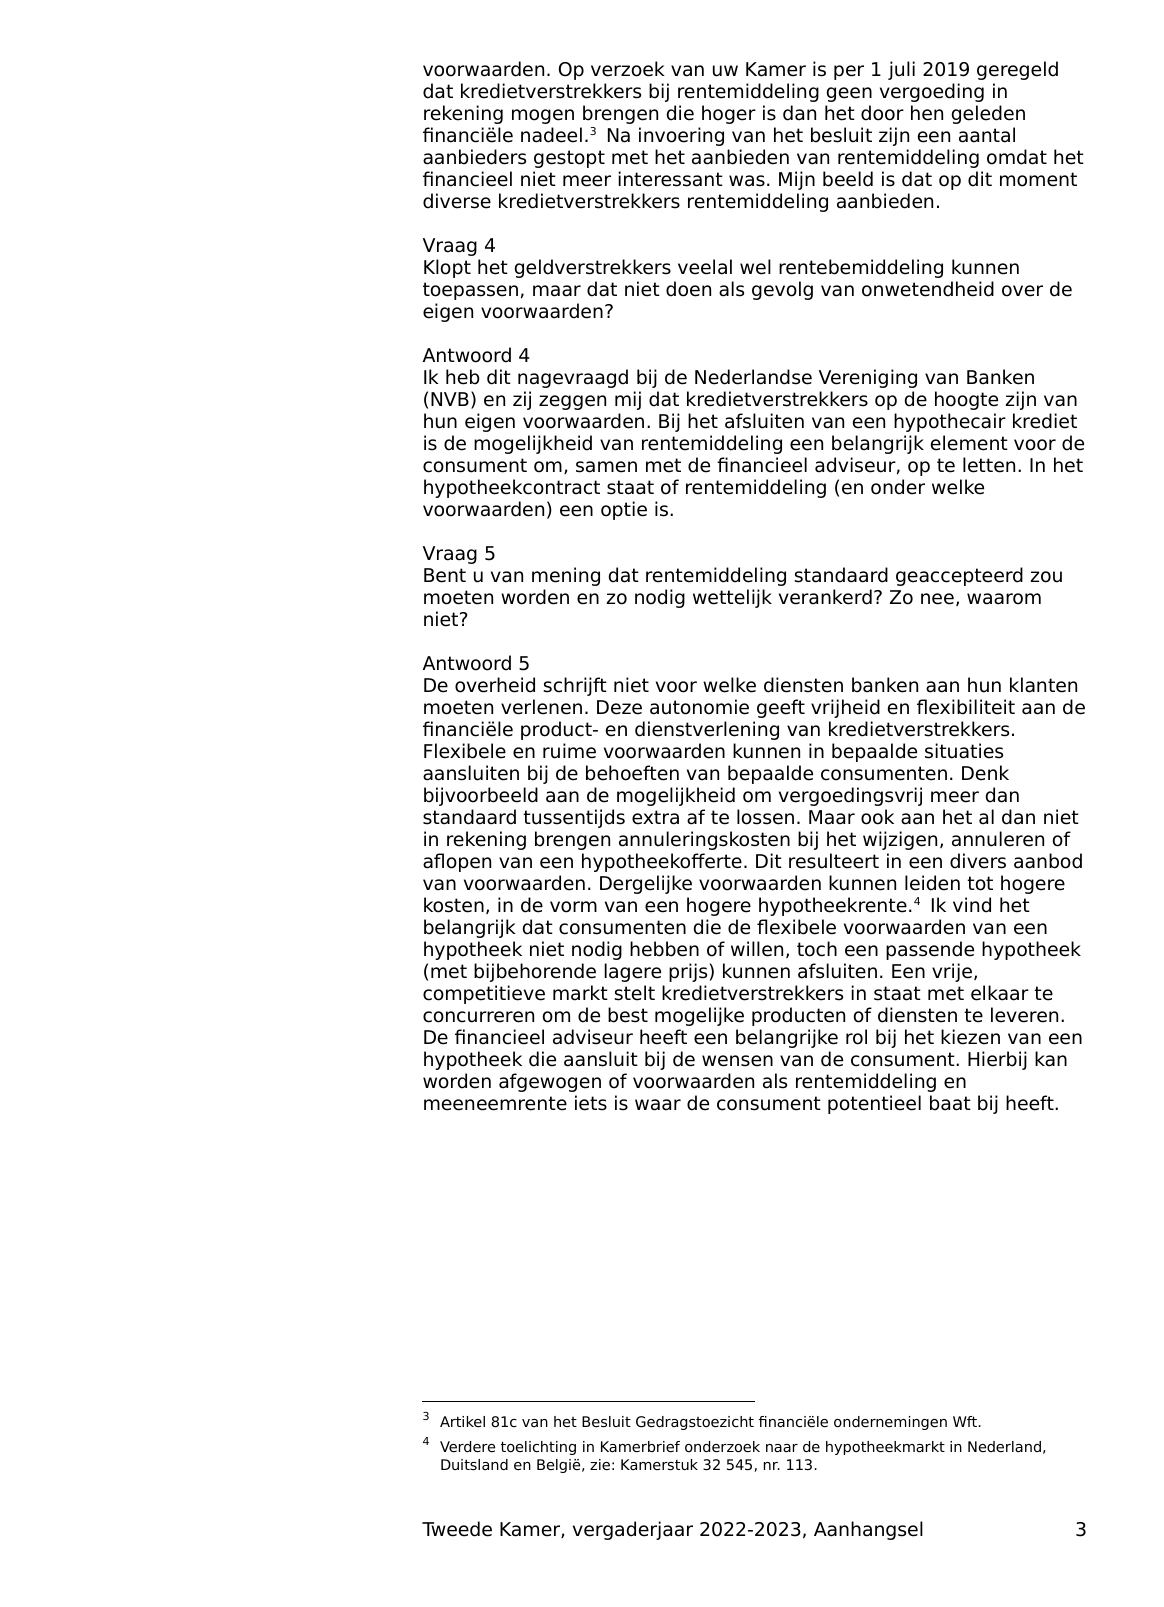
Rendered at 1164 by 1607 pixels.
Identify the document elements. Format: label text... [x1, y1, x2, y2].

text Artikel 81c van het Besluit Gedragstoezicht financiële ondernemingen Wft. [422, 1410, 1087, 1432]
text Vraag 4 [422, 235, 1087, 257]
text voorwaarden. Op verzoek van uw Kamer is per 1 juli 2019 geregeld dat kredietverstrekkers bij rentemiddeling geen vergoeding in rekening mogen brengen die hoger is dan het door hen geleden financiële nadeel. Na invoering van het besluit zijn een aantal aanbieders gestopt met het aanbieden van rentemiddeling omdat het financieel niet meer interessant was. Mijn beeld is dat op dit moment diverse kredietverstrekkers rentemiddeling aanbieden. [422, 59, 1087, 213]
text Bent u van mening dat rentemiddeling standaard geaccepteerd zou moeten worden en zo nodig wettelijk verankerd? Zo nee, waarom niet? [422, 565, 1087, 631]
text Vraag 5 [422, 543, 1087, 565]
text Klopt het geldverstrekkers veelal wel rentebemiddeling kunnen toepassen, maar dat niet doen als gevolg van onwetendheid over de eigen voorwaarden? [422, 257, 1087, 323]
text Ik heb dit nagevraagd bij de Nederlandse Vereniging van Banken (NVB) en zij zeggen mij dat kredietverstrekkers op de hoogte zijn van hun eigen voorwaarden. Bij het afsluiten van een hypothecair krediet is de mogelijkheid van rentemiddeling een belangrijk element voor de consument om, samen met de financieel adviseur, op te letten. In het hypotheekcontract staat of rentemiddeling (en onder welke voorwaarden) een optie is. [422, 367, 1087, 521]
text De financieel adviseur heeft een belangrijke rol bij het kiezen van een hypotheek die aansluit bij de wensen van de consument. Hierbij kan worden afgewogen of voorwaarden als rentemiddeling en meeneemrente iets is waar de consument potentieel baat bij heeft. [422, 1027, 1087, 1115]
text Antwoord 4 [422, 345, 1087, 367]
text Antwoord 5 [422, 653, 1087, 675]
text Verdere toelichting in Kamerbrief onderzoek naar de hypotheekmarkt in Nederland, Duitsland en België, zie: Kamerstuk 32 545, nr. 113. [422, 1435, 1087, 1474]
text De overheid schrijft niet voor welke diensten banken aan hun klanten moeten verlenen. Deze autonomie geeft vrijheid en flexibiliteit aan de financiële product- en dienstverlening van kredietverstrekkers. Flexibele en ruime voorwaarden kunnen in bepaalde situaties aansluiten bij de behoeften van bepaalde consumenten. Denk bijvoorbeeld aan de mogelijkheid om vergoedingsvrij meer dan standaard tussentijds extra af te lossen. Maar ook aan het al dan niet in rekening brengen annuleringskosten bij het wijzigen, annuleren of aflopen van een hypotheekofferte. Dit resulteert in een divers aanbod van voorwaarden. Dergelijke voorwaarden kunnen leiden tot hogere kosten, in de vorm van een hogere hypotheekrente. Ik vind het belangrijk dat consumenten die de flexibele voorwaarden van een hypotheek niet nodig hebben of willen, toch een passende hypotheek (met bijbehorende lagere prijs) kunnen afsluiten. Een vrije, competitieve markt stelt kredietverstrekkers in staat met elkaar te concurreren om de best mogelijke producten of diensten te leveren. [422, 675, 1087, 1027]
